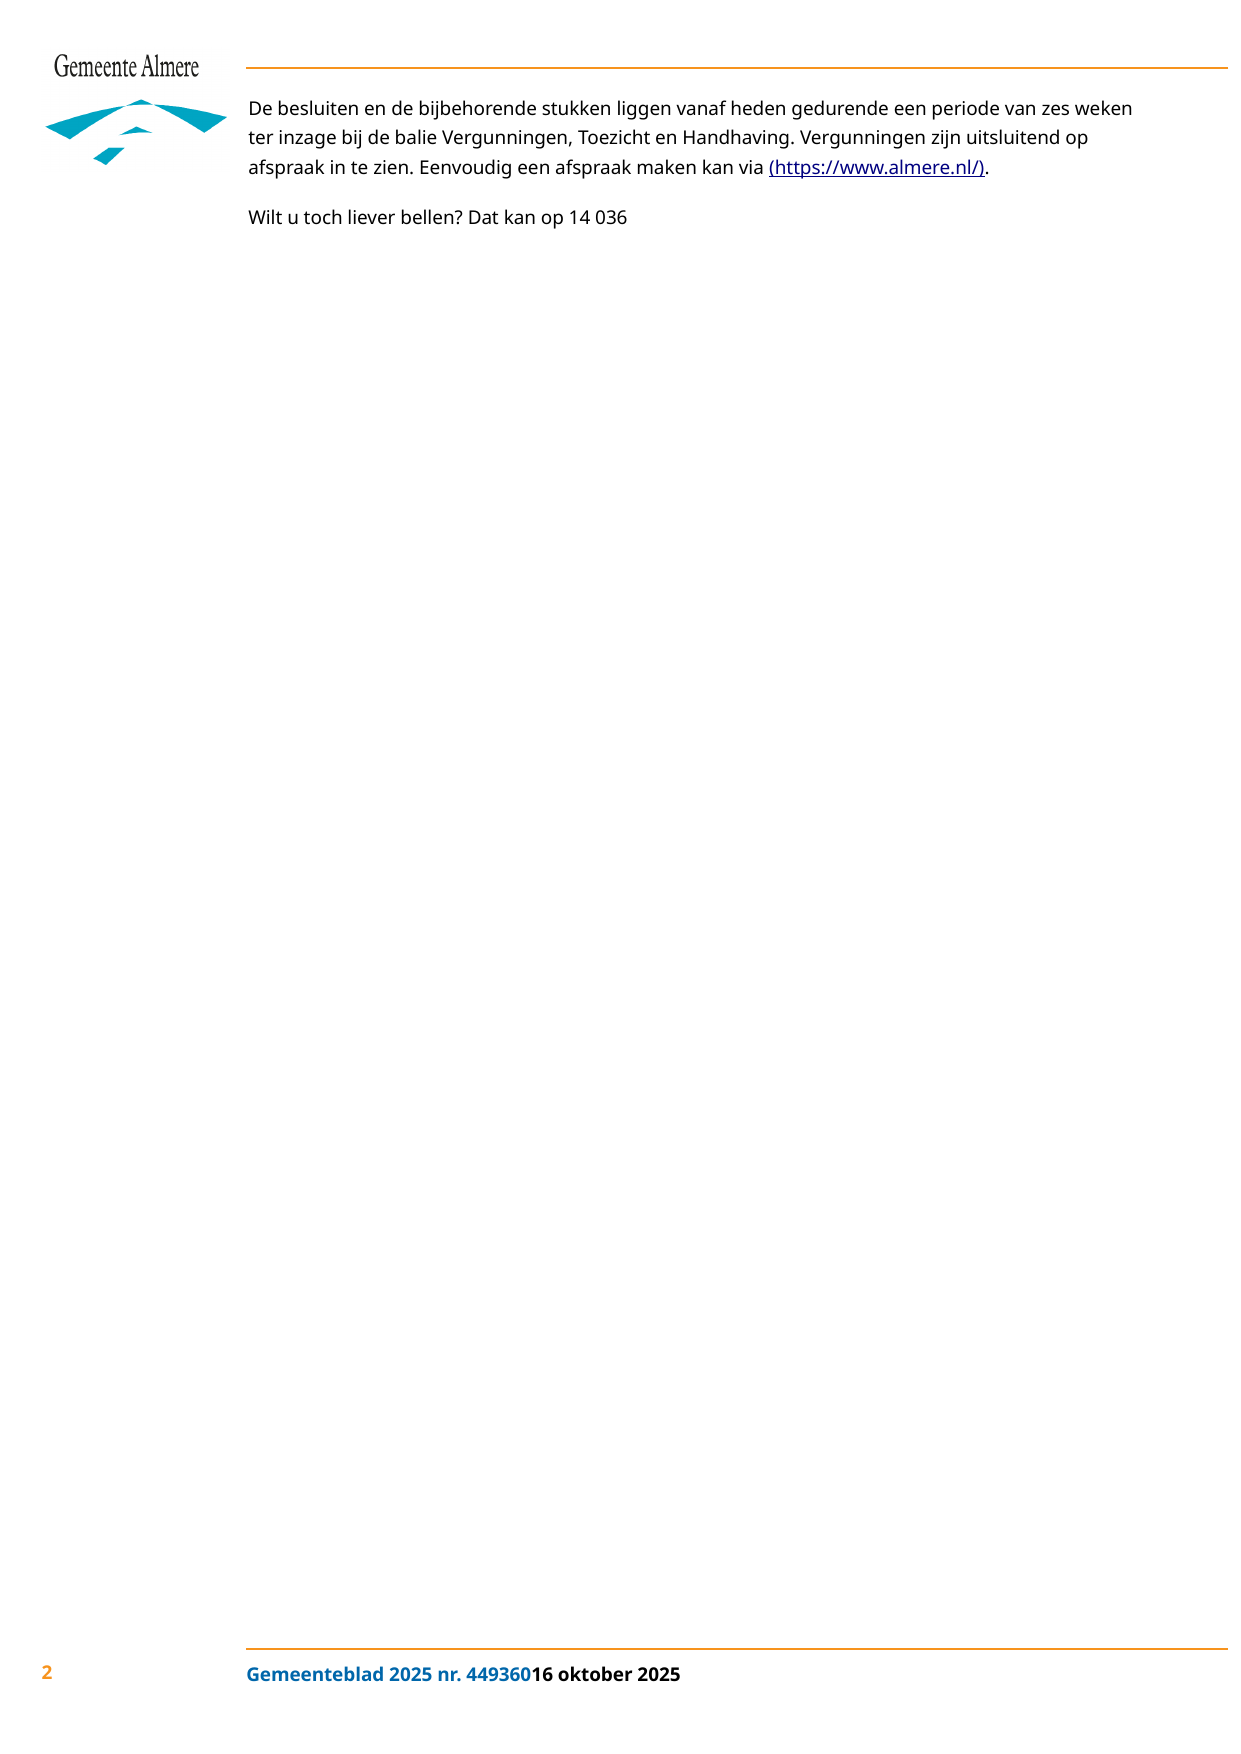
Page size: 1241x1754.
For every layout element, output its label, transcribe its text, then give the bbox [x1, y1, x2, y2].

text De besluiten en de bijbehorende stukken liggen vanaf heden gedurende een periode van zes weken ter inzage bij de balie Vergunningen, Toezicht en Handhaving. Vergunningen zijn uitsluitend op afspraak in te zien. Eenvoudig een afspraak maken kan via (https://www.almere.nl/). [248, 95, 1152, 180]
picture [41, 47, 231, 172]
text Wilt u toch liever bellen? Dat kan op 14 036 [248, 204, 1152, 230]
